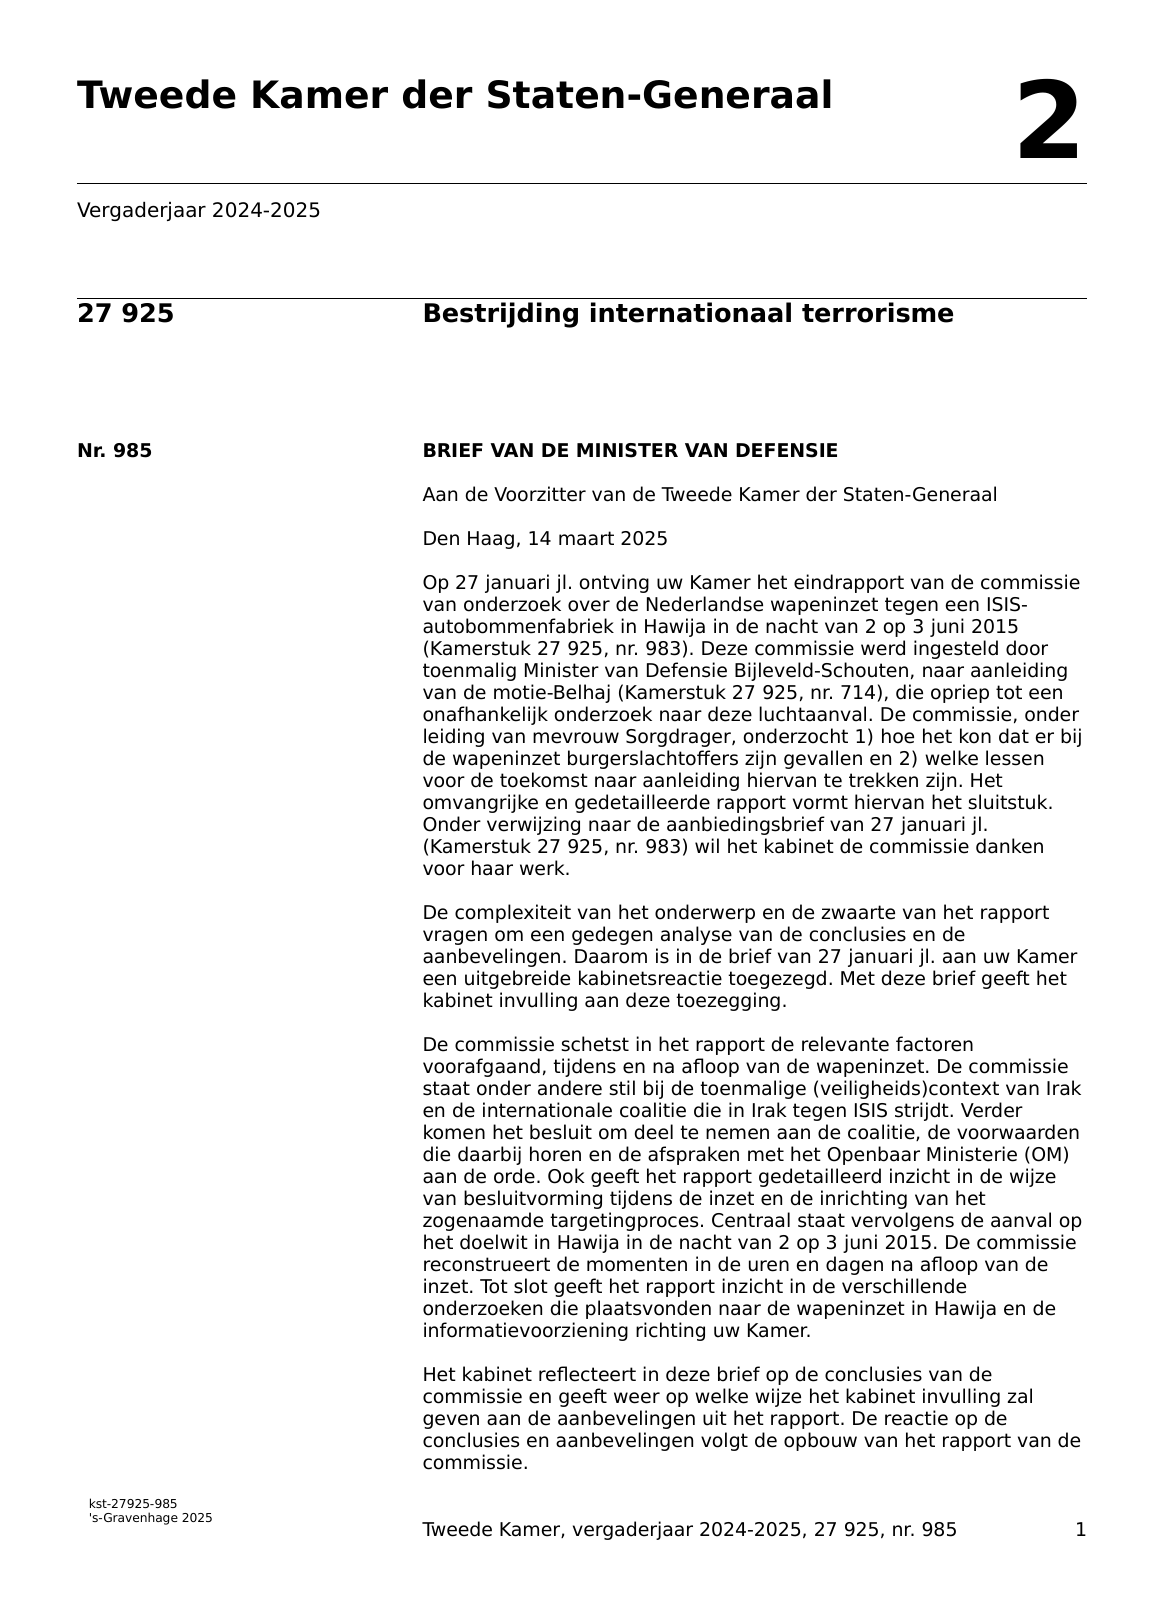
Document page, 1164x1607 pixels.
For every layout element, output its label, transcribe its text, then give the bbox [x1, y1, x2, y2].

text 's-Gravenhage 2025 [88, 1511, 323, 1525]
subtitle 27 925 Bestrijding internationaal terrorisme [77, 299, 1087, 329]
table_header Tweede Kamer der Staten-Generaal [77, 59, 886, 183]
text Den Haag, 14 maart 2025 [422, 528, 1087, 550]
text De commissie schetst in het rapport de relevante factoren voorafgaand, tijdens en na afloop van de wapeninzet. De commissie staat onder andere stil bij de toenmalige (veiligheids)context van Irak en de internationale coalitie die in Irak tegen ISIS strijdt. Verder komen het besluit om deel te nemen aan de coalitie, de voorwaarden die daarbij horen en de afspraken met het Openbaar Ministerie (OM) aan de orde. Ook geeft het rapport gedetailleerd inzicht in de wijze van besluitvorming tijdens de inzet en de inrichting van het zogenaamde targetingproces. Centraal staat vervolgens de aanval op het doelwit in Hawija in de nacht van 2 op 3 juni 2015. De commissie reconstrueert de momenten in de uren en dagen na afloop van de inzet. Tot slot geeft het rapport inzicht in de verschillende onderzoeken die plaatsvonden naar de wapeninzet in Hawija en de informatievoorziening richting uw Kamer. [422, 1034, 1087, 1342]
text Het kabinet reflecteert in deze brief op de conclusies van de commissie en geeft weer op welke wijze het kabinet invulling zal geven aan de aanbevelingen uit het rapport. De reactie op de conclusies en aanbevelingen volgt de opbouw van het rapport van de commissie. [422, 1364, 1087, 1474]
table_header 2 [886, 59, 1087, 183]
text kst-27925-985 [88, 1497, 323, 1511]
subtitle Nr. 985 BRIEF VAN DE MINISTER VAN DEFENSIE [77, 440, 1087, 462]
text Op 27 januari jl. ontving uw Kamer het eindrapport van de commissie van onderzoek over de Nederlandse wapeninzet tegen een ISIS-autobommenfabriek in Hawija in de nacht van 2 op 3 juni 2015 (Kamerstuk 27 925, nr. 983). Deze commissie werd ingesteld door toenmalig Minister van Defensie Bijleveld-Schouten, naar aanleiding van de motie-Belhaj (Kamerstuk 27 925, nr. 714), die opriep tot een onafhankelijk onderzoek naar deze luchtaanval. De commissie, onder leiding van mevrouw Sorgdrager, onderzocht 1) hoe het kon dat er bij de wapeninzet burgerslachtoffers zijn gevallen en 2) welke lessen voor de toekomst naar aanleiding hiervan te trekken zijn. Het omvangrijke en gedetailleerde rapport vormt hiervan het sluitstuk. Onder verwijzing naar de aanbiedingsbrief van 27 januari jl. (Kamerstuk 27 925, nr. 983) wil het kabinet de commissie danken voor haar werk. [422, 572, 1087, 880]
text Aan de Voorzitter van de Tweede Kamer der Staten-Generaal [422, 484, 1087, 506]
text De complexiteit van het onderwerp en de zwaarte van het rapport vragen om een gedegen analyse van de conclusies en de aanbevelingen. Daarom is in de brief van 27 januari jl. aan uw Kamer een uitgebreide kabinetsreactie toegezegd. Met deze brief geeft het kabinet invulling aan deze toezegging. [422, 902, 1087, 1012]
table_cell Vergaderjaar 2024-2025 [77, 184, 1087, 298]
